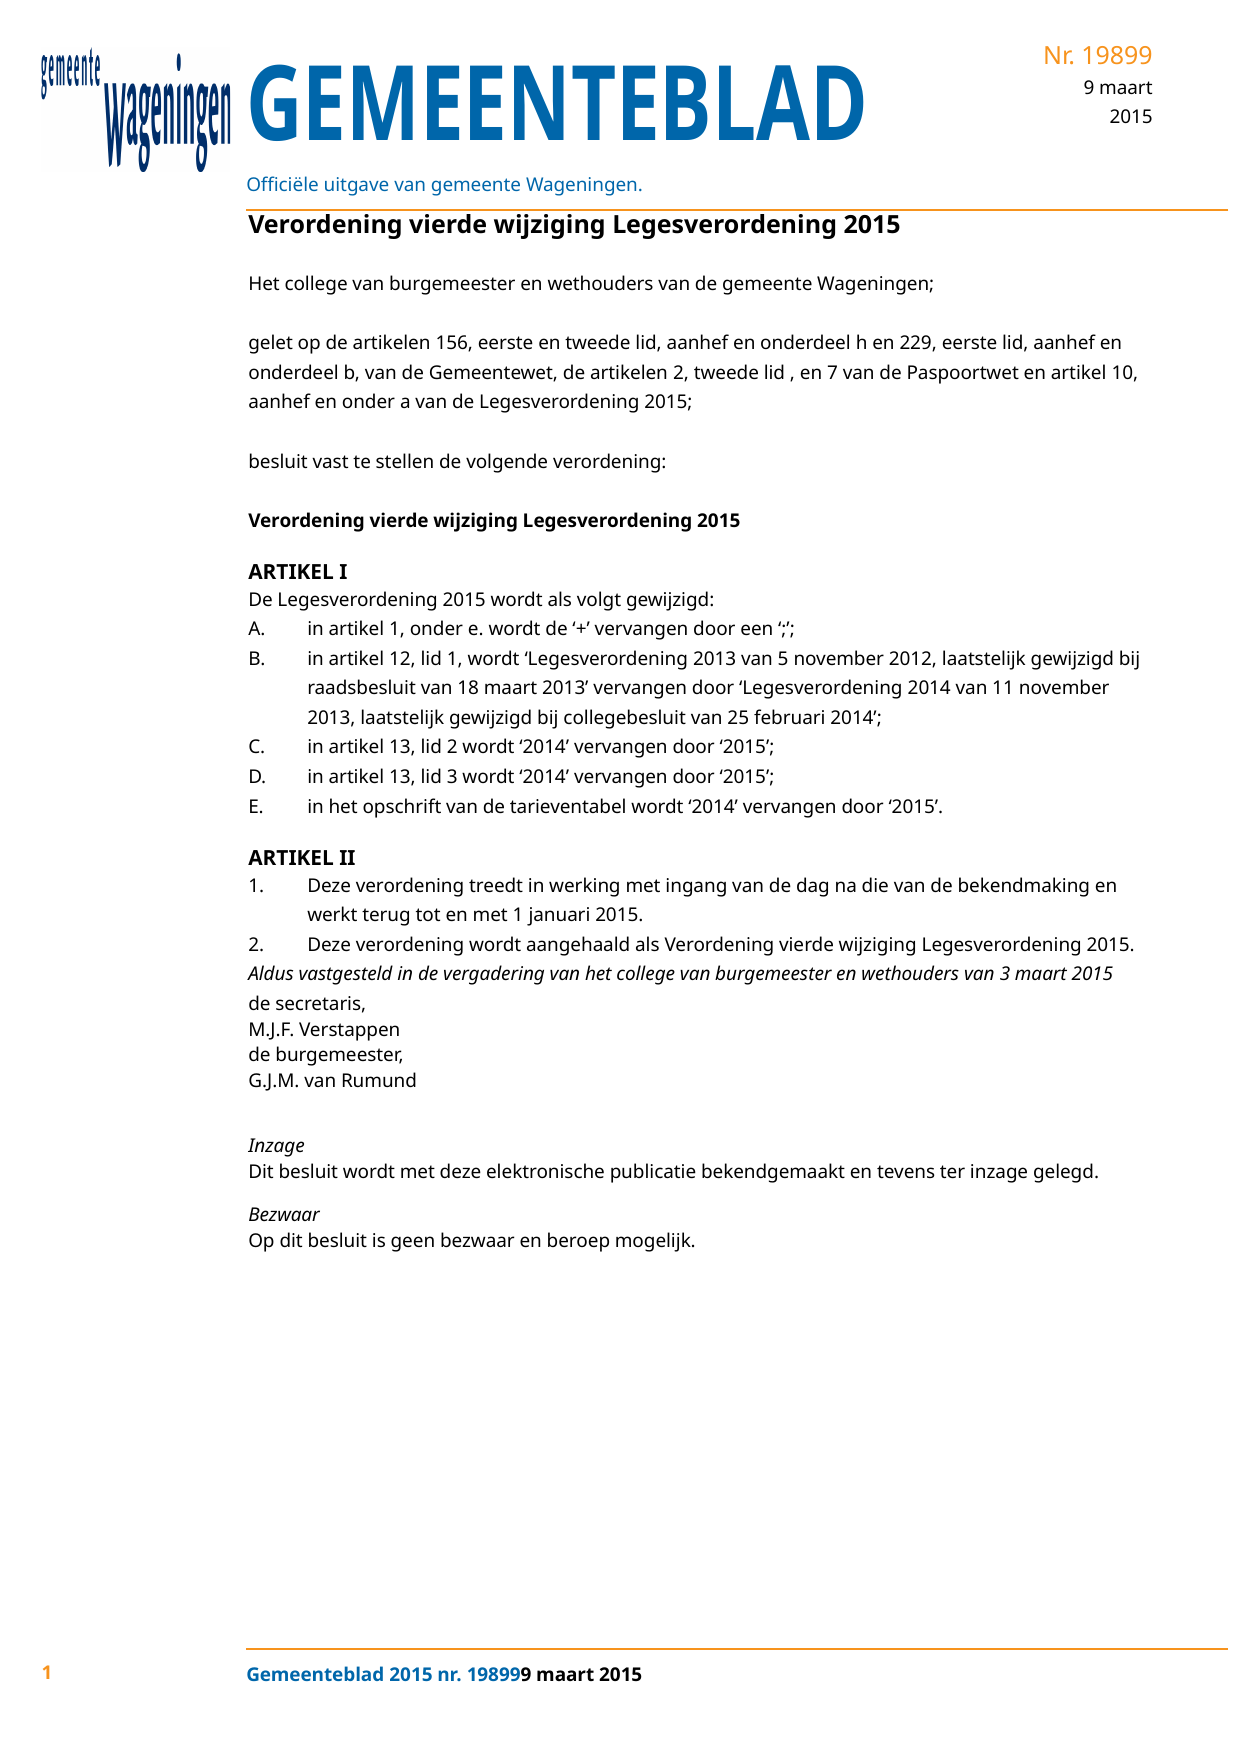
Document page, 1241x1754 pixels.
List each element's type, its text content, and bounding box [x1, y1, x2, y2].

text besluit vast te stellen de volgende verordening: [248, 448, 1152, 473]
picture [41, 47, 231, 172]
list in artikel 12, lid 1, wordt ‘Legesverordening 2013 van 5 november 2012, laatstelijk gewijzigd bij raadsbesluit van 18 maart 2013’ vervangen door ‘Legesverordening 2014 van 11 november 2013, laatstelijk gewijzigd bij collegebesluit van 25 februari 2014’; [248, 645, 1152, 730]
text De Legesverordening 2015 wordt als volgt gewijzigd: [248, 586, 1152, 612]
list Deze verordening treedt in werking met ingang van de dag na die van de bekendmaking en werkt terug tot en met 1 januari 2015. [248, 872, 1152, 927]
text de burgemeester, [248, 1042, 1152, 1067]
text Bezwaar [248, 1201, 1152, 1227]
text de secretaris, [248, 990, 1152, 1016]
list in artikel 13, lid 2 wordt ‘2014’ vervangen door ‘2015’; [248, 734, 1152, 759]
text Aldus vastgesteld in de vergadering van het college van burgemeester en wethouders van 3 maart 2015 [248, 961, 1152, 986]
text Verordening vierde wijziging Legesverordening 2015 [248, 507, 1152, 533]
text Het college van burgemeester en wethouders van de gemeente Wageningen; [248, 270, 1152, 296]
text Dit besluit wordt met deze elektronische publicatie bekendgemaakt en tevens ter inzage gelegd. [248, 1158, 1152, 1184]
list in artikel 1, onder e. wordt de ‘+’ vervangen door een ‘;’; [248, 615, 1152, 641]
list in artikel 13, lid 3 wordt ‘2014’ vervangen door ‘2015’; [248, 763, 1152, 789]
text Op dit besluit is geen bezwaar en beroep mogelijk. [248, 1227, 1152, 1253]
text Verordening vierde wijziging Legesverordening 2015 [248, 211, 1152, 241]
list in het opschrift van de tarieventabel wordt ‘2014’ vervangen door ‘2015’. [248, 793, 1152, 819]
text M.J.F. Verstappen [248, 1016, 1152, 1042]
text ARTIKEL I [248, 557, 1152, 586]
list Deze verordening wordt aangehaald als Verordening vierde wijziging Legesverordening 2015. [248, 931, 1152, 957]
text gelet op de artikelen 156, eerste en tweede lid, aanhef en onderdeel h en 229, eerste lid, aanhef en onderdeel b, van de Gemeentewet, de artikelen 2, tweede lid , en 7 van de Paspoortwet en artikel 10, aanhef en onder a van de Legesverordening 2015; [248, 329, 1152, 414]
text Inzage [248, 1132, 1152, 1158]
text G.J.M. van Rumund [248, 1067, 1152, 1093]
text ARTIKEL II [248, 843, 1152, 872]
